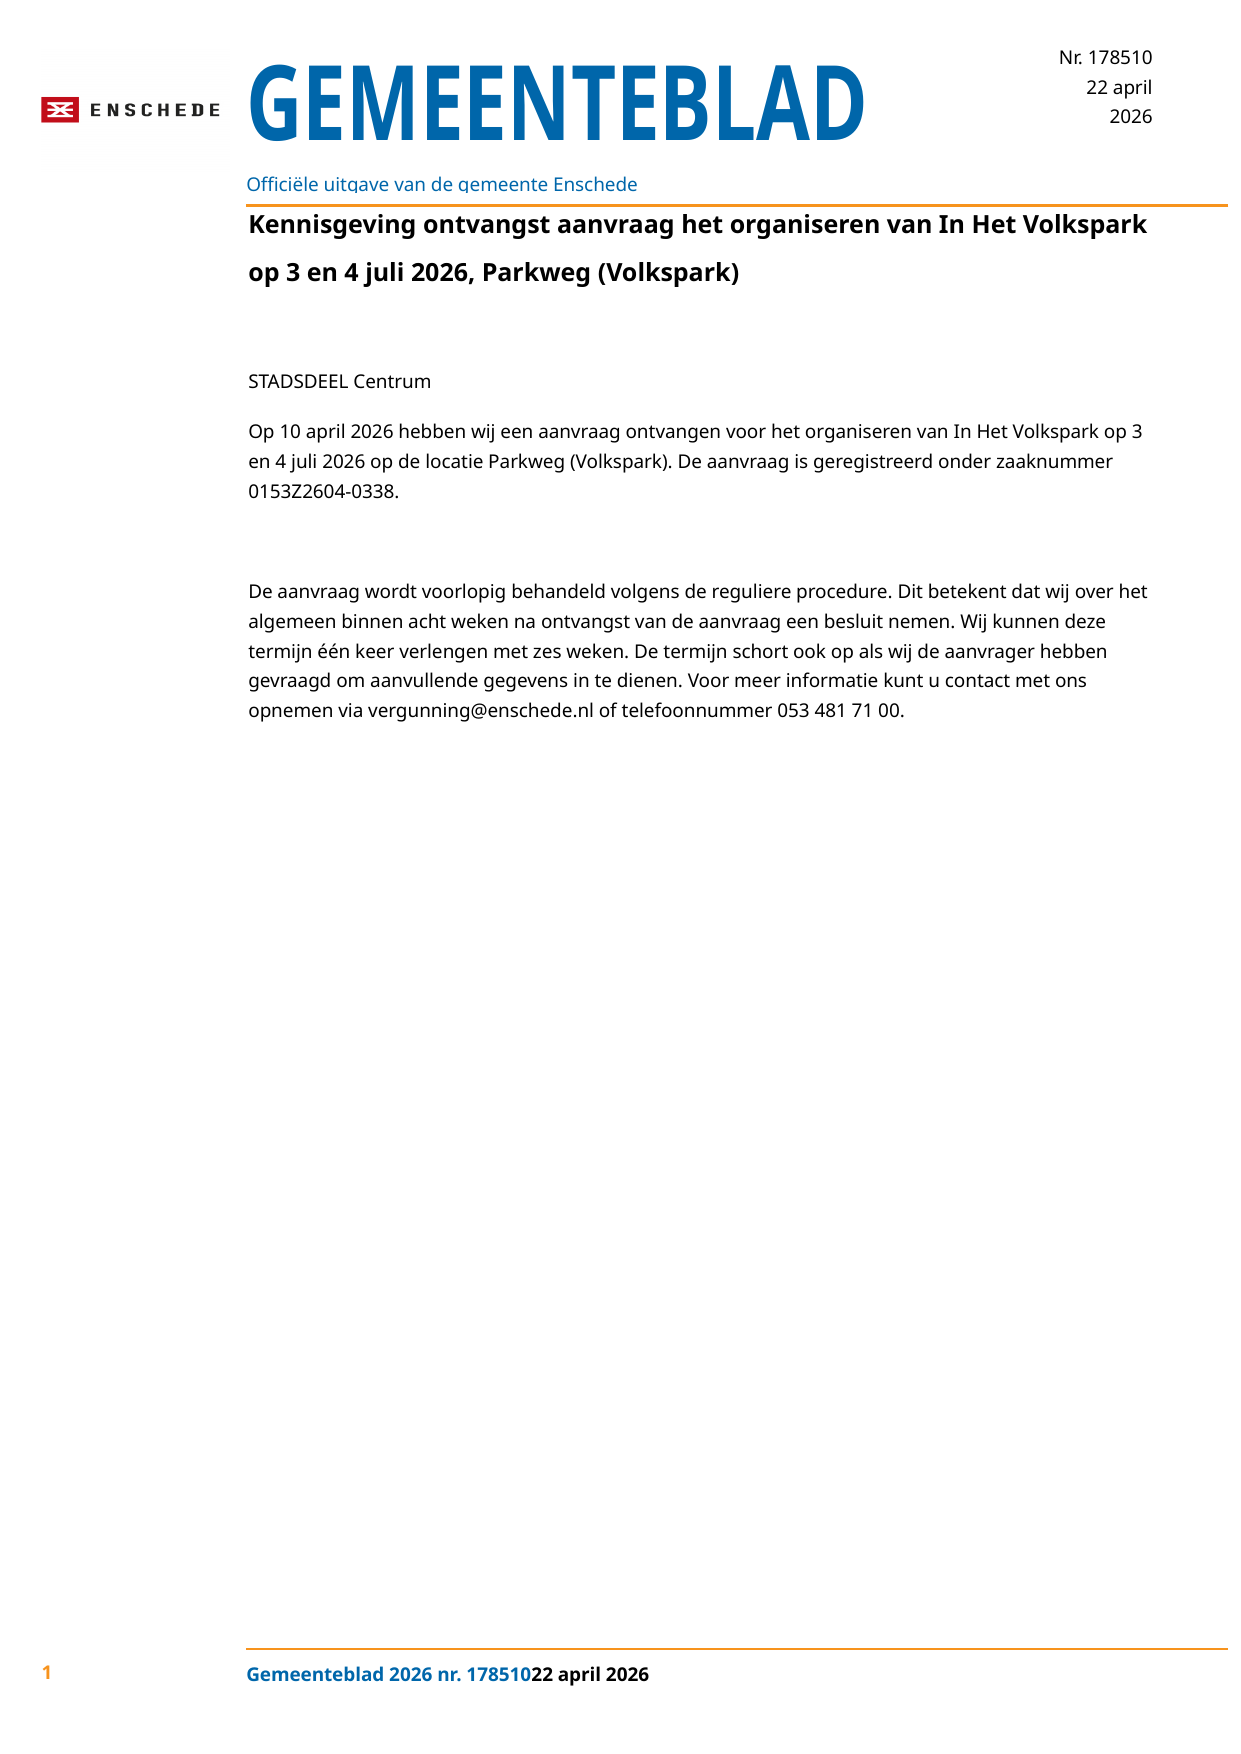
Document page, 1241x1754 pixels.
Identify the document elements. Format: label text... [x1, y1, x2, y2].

text Op 10 april 2026 hebben wij een aanvraag ontvangen voor het organiseren van In Het Volkspark op 3 en 4 juli 2026 op de locatie Parkweg (Volkspark). De aanvraag is geregistreerd onder zaaknummer 0153Z2604-0338. [248, 419, 1152, 504]
text De aanvraag wordt voorlopig behandeld volgens de reguliere procedure. Dit betekent dat wij over het algemeen binnen acht weken na ontvangst van de aanvraag een besluit nemen. Wij kunnen deze termijn één keer verlengen met zes weken. De termijn schort ook op als wij de aanvrager hebben gevraagd om aanvullende gegevens in te dienen. Voor meer informatie kunt u contact met ons opnemen via vergunning@enschede.nl of telefoonnummer 053 481 71 00. [248, 579, 1152, 723]
text STADSDEEL Centrum [248, 368, 1152, 394]
text Kennisgeving ontvangst aanvraag het organiseren van In Het Volkspark op 3 en 4 juli 2026, Parkweg (Volkspark) [248, 207, 1152, 288]
picture [41, 47, 231, 172]
